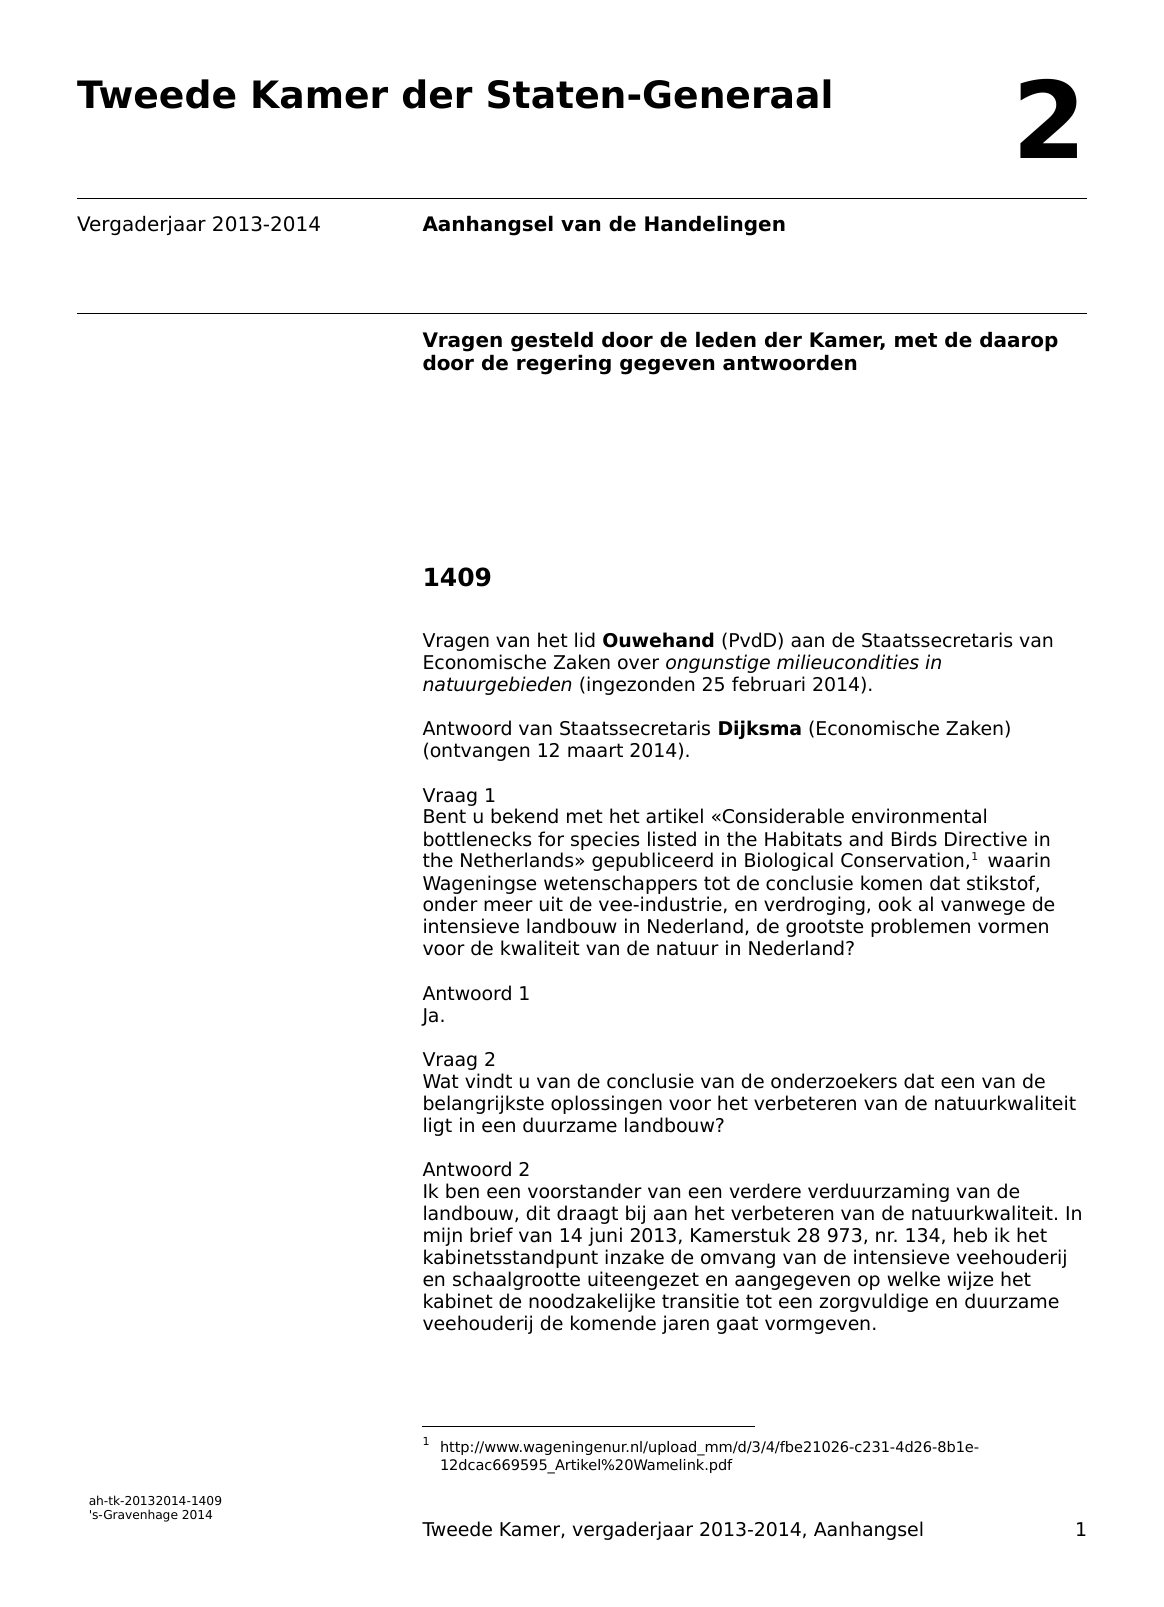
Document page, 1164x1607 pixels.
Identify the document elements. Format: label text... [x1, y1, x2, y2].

text Vraag 2 [422, 1049, 1087, 1071]
text Bent u bekend met het artikel «Considerable environmental bottlenecks for species listed in the Habitats and Birds Directive in the Netherlands» gepubliceerd in Biological Conservation, waarin Wageningse wetenschappers tot de conclusie komen dat stikstof, onder meer uit de vee-industrie, en verdroging, ook al vanwege de intensieve landbouw in Nederland, de grootste problemen vormen voor de kwaliteit van de natuur in Nederland? [422, 806, 1087, 960]
table_cell Vergaderjaar 2013-2014 [77, 199, 422, 313]
table_cell Vragen gesteld door de leden der Kamer, met de daarop door de regering gegeven antwoorden [422, 314, 1087, 375]
table_cell [77, 314, 422, 375]
text Ik ben een voorstander van een verdere verduurzaming van de landbouw, dit draagt bij aan het verbeteren van de natuurkwaliteit. In mijn brief van 14 juni 2013, Kamerstuk 28 973, nr. 134, heb ik het kabinetsstandpunt inzake de omvang van de intensieve veehouderij en schaalgrootte uiteengezet en aangegeven op welke wijze het kabinet de noodzakelijke transitie tot een zorgvuldige en duurzame veehouderij de komende jaren gaat vormgeven. [422, 1181, 1087, 1334]
table_header Tweede Kamer der Staten-Generaal [77, 59, 886, 198]
table_header 2 [886, 59, 1087, 198]
text Ja. [422, 1004, 1087, 1026]
text Vragen van het lid Ouwehand (PvdD) aan de Staatssecretaris van Economische Zaken over ongunstige milieucondities in natuurgebieden (ingezonden 25 februari 2014). [422, 630, 1087, 696]
text Antwoord van Staatssecretaris Dijksma (Economische Zaken) (ontvangen 12 maart 2014). [422, 718, 1087, 762]
text Wat vindt u van de conclusie van de onderzoekers dat een van de belangrijkste oplossingen voor het verbeteren van de natuurkwaliteit ligt in een duurzame landbouw? [422, 1071, 1087, 1137]
table_cell Aanhangsel van de Handelingen [422, 199, 1087, 313]
text 's-Gravenhage 2014 [88, 1508, 323, 1522]
text Vraag 1 [422, 784, 1087, 806]
text 1409 [422, 563, 1087, 592]
text http://www.wageningenur.nl/upload_mm/d/3/4/fbe21026-c231-4d26-8b1e-12dcac669595_Artikel%20Wamelink.pdf [422, 1435, 1087, 1474]
text Antwoord 1 [422, 982, 1087, 1004]
text Antwoord 2 [422, 1159, 1087, 1181]
text ah-tk-20132014-1409 [88, 1494, 323, 1508]
